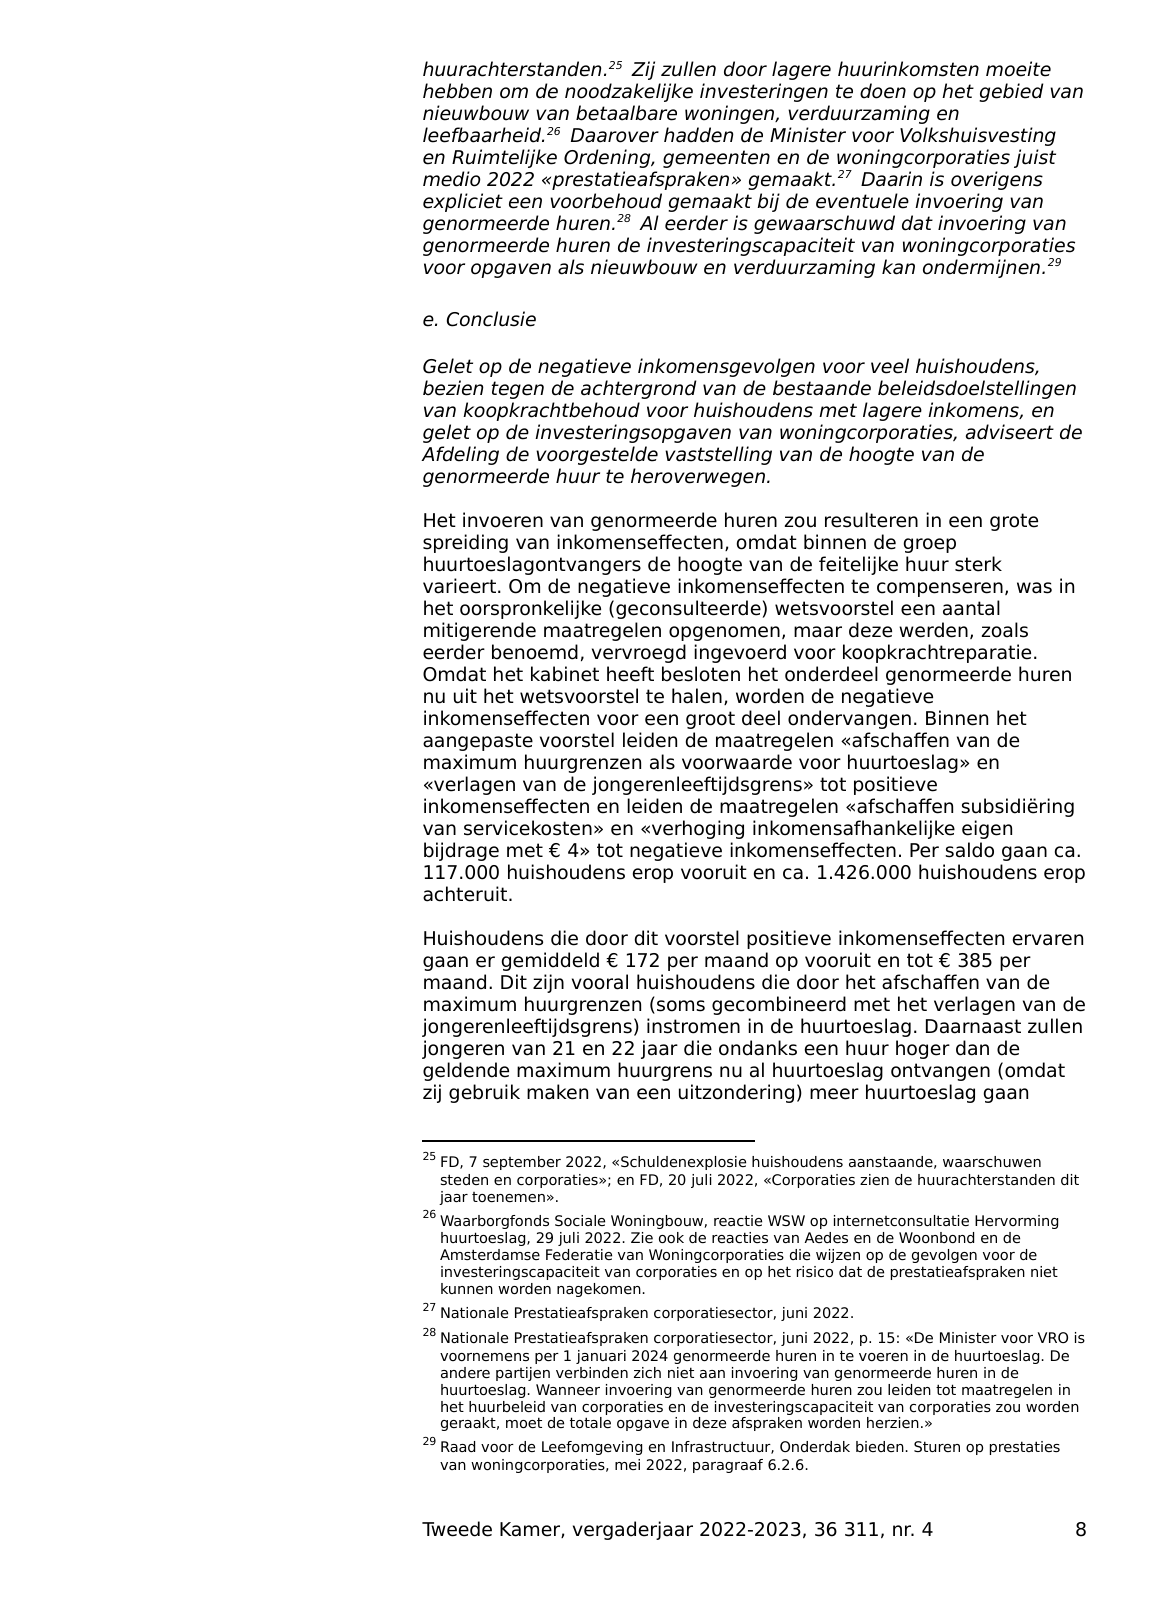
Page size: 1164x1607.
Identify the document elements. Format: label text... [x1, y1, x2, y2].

text Gelet op de negatieve inkomensgevolgen voor veel huishoudens, bezien tegen de achtergrond van de bestaande beleidsdoelstellingen van koopkrachtbehoud voor huishoudens met lagere inkomens, en gelet op de investeringsopgaven van woningcorporaties, adviseert de Afdeling de voorgestelde vaststelling van de hoogte van de genormeerde huur te heroverwegen. [422, 356, 1087, 488]
text Nationale Prestatieafspraken corporatiesector, juni 2022. [422, 1301, 1087, 1323]
text Raad voor de Leefomgeving en Infrastructuur, Onderdak bieden. Sturen op prestaties van woningcorporaties, mei 2022, paragraaf 6.2.6. [422, 1435, 1087, 1474]
text Huishoudens die door dit voorstel positieve inkomenseffecten ervaren gaan er gemiddeld € 172 per maand op vooruit en tot € 385 per maand. Dit zijn vooral huishoudens die door het afschaffen van de maximum huurgrenzen (soms gecombineerd met het verlagen van de jongerenleeftijdsgrens) instromen in de huurtoeslag. Daarnaast zullen jongeren van 21 en 22 jaar die ondanks een huur hoger dan de geldende maximum huurgrens nu al huurtoeslag ontvangen (omdat zij gebruik maken van een uitzondering) meer huurtoeslag gaan [422, 928, 1087, 1103]
subtitle e. Conclusie [422, 309, 1087, 331]
text Waarborgfonds Sociale Woningbouw, reactie WSW op internetconsultatie Hervorming huurtoeslag, 29 juli 2022. Zie ook de reacties van Aedes en de Woonbond en de Amsterdamse Federatie van Woningcorporaties die wijzen op de gevolgen voor de investeringscapaciteit van corporaties en op het risico dat de prestatieafspraken niet kunnen worden nagekomen. [422, 1208, 1087, 1298]
text Nationale Prestatieafspraken corporatiesector, juni 2022, p. 15: «De Minister voor VRO is voornemens per 1 januari 2024 genormeerde huren in te voeren in de huurtoeslag. De andere partijen verbinden zich niet aan invoering van genormeerde huren in de huurtoeslag. Wanneer invoering van genormeerde huren zou leiden tot maatregelen in het huurbeleid van corporaties en de investeringscapaciteit van corporaties zou worden geraakt, moet de totale opgave in deze afspraken worden herzien.» [422, 1326, 1087, 1432]
text huurachterstanden. Zij zullen door lagere huurinkomsten moeite hebben om de noodzakelijke investeringen te doen op het gebied van nieuwbouw van betaalbare woningen, verduurzaming en leefbaarheid. Daarover hadden de Minister voor Volkshuisvesting en Ruimtelijke Ordening, gemeenten en de woningcorporaties juist medio 2022 «prestatieafspraken» gemaakt. Daarin is overigens expliciet een voorbehoud gemaakt bij de eventuele invoering van genormeerde huren. Al eerder is gewaarschuwd dat invoering van genormeerde huren de investeringscapaciteit van woningcorporaties voor opgaven als nieuwbouw en verduurzaming kan ondermijnen. [422, 59, 1087, 279]
text FD, 7 september 2022, «Schuldenexplosie huishoudens aanstaande, waarschuwen steden en corporaties»; en FD, 20 juli 2022, «Corporaties zien de huurachterstanden dit jaar toenemen». [422, 1150, 1087, 1206]
text Het invoeren van genormeerde huren zou resulteren in een grote spreiding van inkomenseffecten, omdat binnen de groep huurtoeslagontvangers de hoogte van de feitelijke huur sterk varieert. Om de negatieve inkomenseffecten te compenseren, was in het oorspronkelijke (geconsulteerde) wetsvoorstel een aantal mitigerende maatregelen opgenomen, maar deze werden, zoals eerder benoemd, vervroegd ingevoerd voor koopkrachtreparatie. Omdat het kabinet heeft besloten het onderdeel genormeerde huren nu uit het wetsvoorstel te halen, worden de negatieve inkomenseffecten voor een groot deel ondervangen. Binnen het aangepaste voorstel leiden de maatregelen «afschaffen van de maximum huurgrenzen als voorwaarde voor huurtoeslag» en «verlagen van de jongerenleeftijdsgrens» tot positieve inkomenseffecten en leiden de maatregelen «afschaffen subsidiëring van servicekosten» en «verhoging inkomensafhankelijke eigen bijdrage met € 4» tot negatieve inkomenseffecten. Per saldo gaan ca. 117.000 huishoudens erop vooruit en ca. 1.426.000 huishoudens erop achteruit. [422, 510, 1087, 906]
